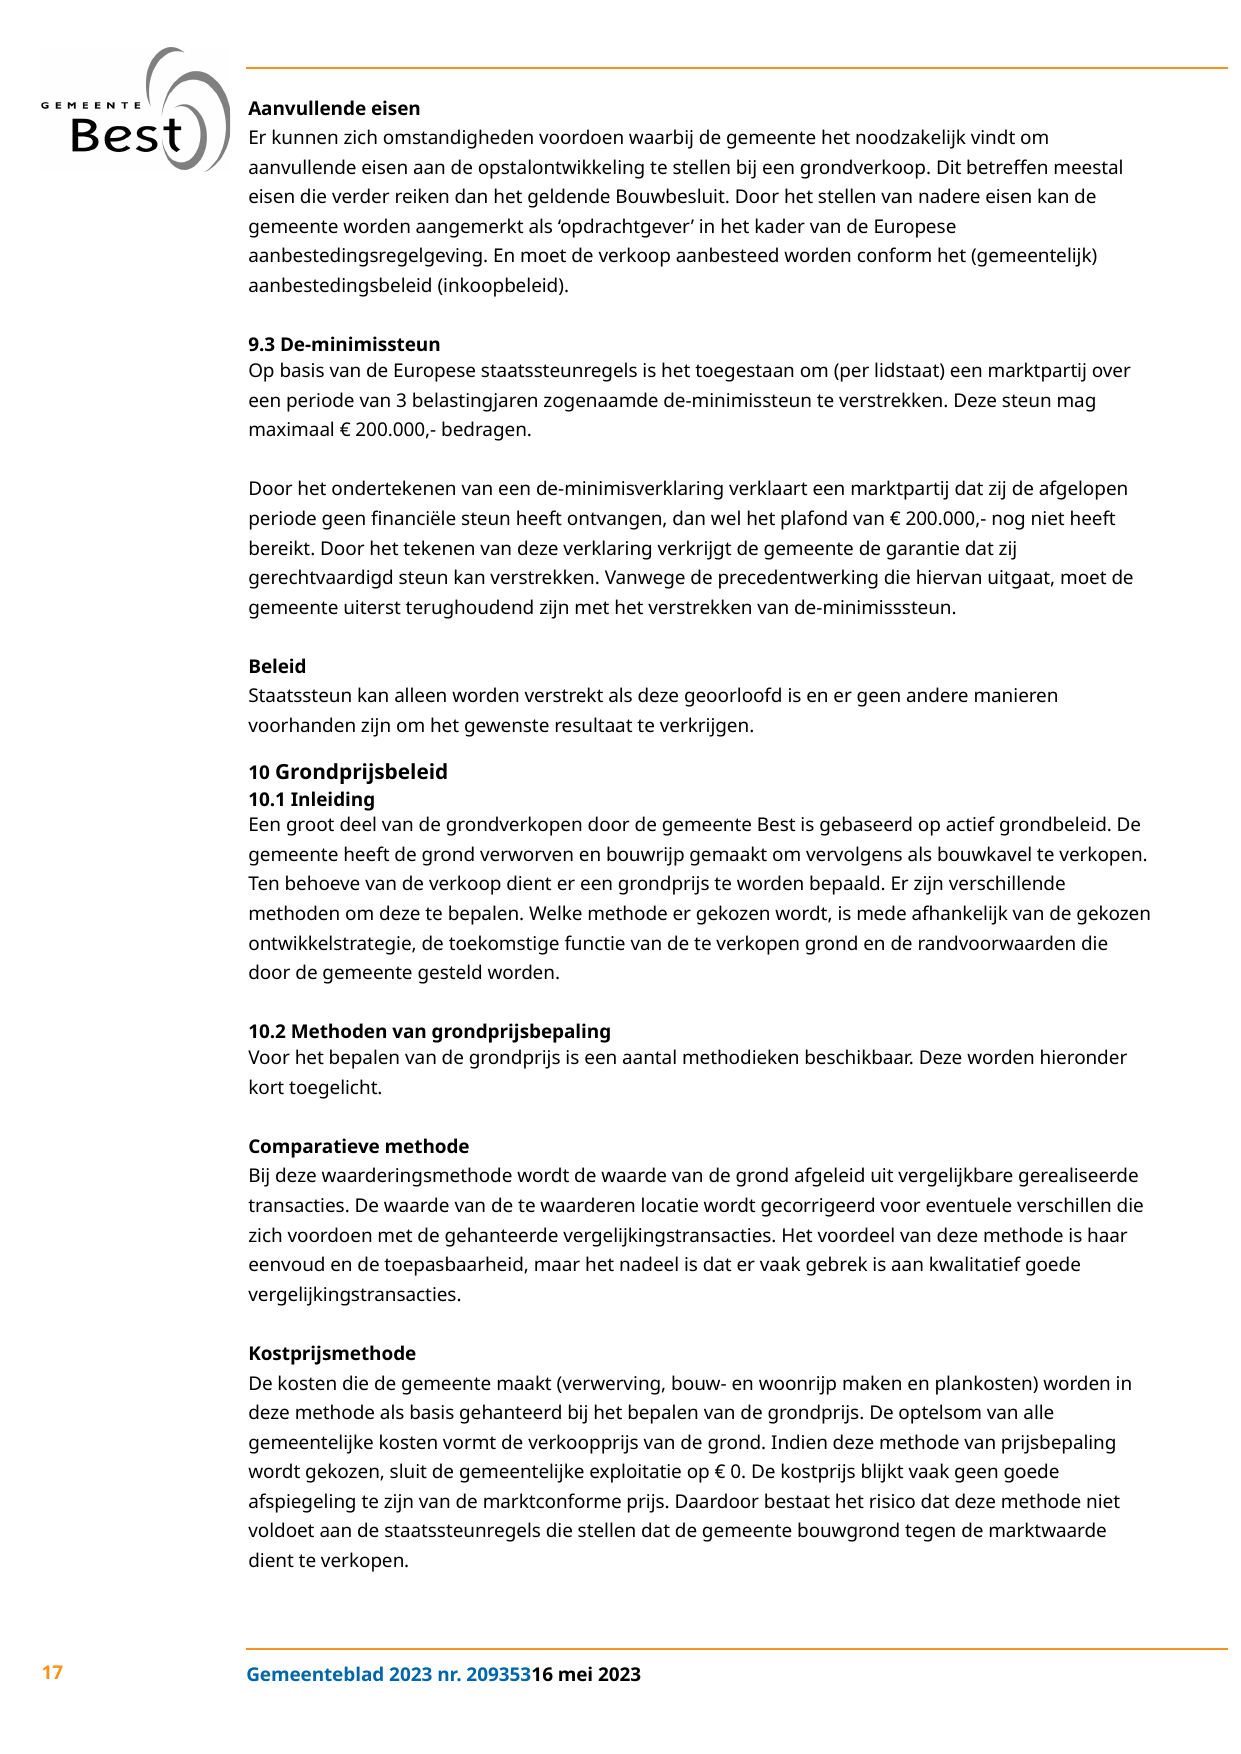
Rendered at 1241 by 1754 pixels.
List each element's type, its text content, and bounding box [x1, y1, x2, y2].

text Een groot deel van de grondverkopen door de gemeente Best is gebaseerd op actief grondbeleid. De gemeente heeft de grond verworven en bouwrijp gemaakt om vervolgens als bouwkavel te verkopen. Ten behoeve van de verkoop dient er een grondprijs te worden bepaald. Er zijn verschillende methoden om deze te bepalen. Welke methode er gekozen wordt, is mede afhankelijk van de gekozen ontwikkelstrategie, de toekomstige functie van de te verkopen grond en de randvoorwaarden die door de gemeente gesteld worden. [248, 811, 1152, 985]
text Comparatieve methode [248, 1133, 1152, 1159]
text De kosten die de gemeente maakt (verwerving, bouw- en woonrijp maken en plankosten) worden in deze methode als basis gehanteerd bij het bepalen van de grondprijs. De optelsom van alle gemeentelijke kosten vormt de verkoopprijs van de grond. Indien deze methode van prijsbepaling wordt gekozen, sluit de gemeentelijke exploitatie op € 0. De kostprijs blijkt vaak geen goede afspiegeling te zijn van de marktconforme prijs. Daardoor bestaat het risico dat deze methode niet voldoet aan de staatssteunregels die stellen dat de gemeente bouwgrond tegen de marktwaarde dient te verkopen. [248, 1370, 1152, 1573]
text Voor het bepalen van de grondprijs is een aantal methodieken beschikbaar. Deze worden hieronder kort toegelicht. [248, 1044, 1152, 1099]
text Er kunnen zich omstandigheden voordoen waarbij de gemeente het noodzakelijk vindt om aanvullende eisen aan de opstalontwikkeling te stellen bij een grondverkoop. Dit betreffen meestal eisen die verder reiken dan het geldende Bouwbesluit. Door het stellen van nadere eisen kan de gemeente worden aangemerkt als ‘opdrachtgever’ in het kader van de Europese aanbestedingsregelgeving. En moet de verkoop aanbesteed worden conform het (gemeentelijk) aanbestedingsbeleid (inkoopbeleid). [248, 124, 1152, 298]
text 9.3 De-minimissteun [248, 331, 1152, 357]
text 10.1 Inleiding [248, 786, 1152, 811]
text Bij deze waarderingsmethode wordt de waarde van de grond afgeleid uit vergelijkbare gerealiseerde transacties. De waarde van de te waarderen locatie wordt gecorrigeerd voor eventuele verschillen die zich voordoen met de gehanteerde vergelijkingstransacties. Het voordeel van deze methode is haar eenvoud en de toepasbaarheid, maar het nadeel is dat er vaak gebrek is aan kwalitatief goede vergelijkingstransacties. [248, 1163, 1152, 1307]
text 10.2 Methoden van grondprijsbepaling [248, 1018, 1152, 1044]
text Op basis van de Europese staatssteunregels is het toegestaan om (per lidstaat) een marktpartij over een periode van 3 belastingjaren zogenaamde de-minimissteun te verstrekken. Deze steun mag maximaal € 200.000,- bedragen. [248, 357, 1152, 442]
table_header Beleid Staatssteun kan alleen worden verstrekt als deze geoorloofd is en er geen andere manieren voorhanden zijn om het gewenste resultaat te verkrijgen. [248, 653, 1152, 738]
text Kostprijsmethode [248, 1340, 1152, 1366]
text Door het ondertekenen van een de-minimisverklaring verklaart een marktpartij dat zij de afgelopen periode geen financiële steun heeft ontvangen, dan wel het plafond van € 200.000,- nog niet heeft bereikt. Door het tekenen van deze verklaring verkrijgt de gemeente de garantie dat zij gerechtvaardigd steun kan verstrekken. Vanwege de precedentwerking die hiervan uitgaat, moet de gemeente uiterst terughoudend zijn met het verstrekken van de-minimisssteun. [248, 476, 1152, 619]
picture [41, 47, 231, 172]
text 10 Grondprijsbeleid [248, 757, 1152, 786]
text Aanvullende eisen [248, 95, 1152, 121]
